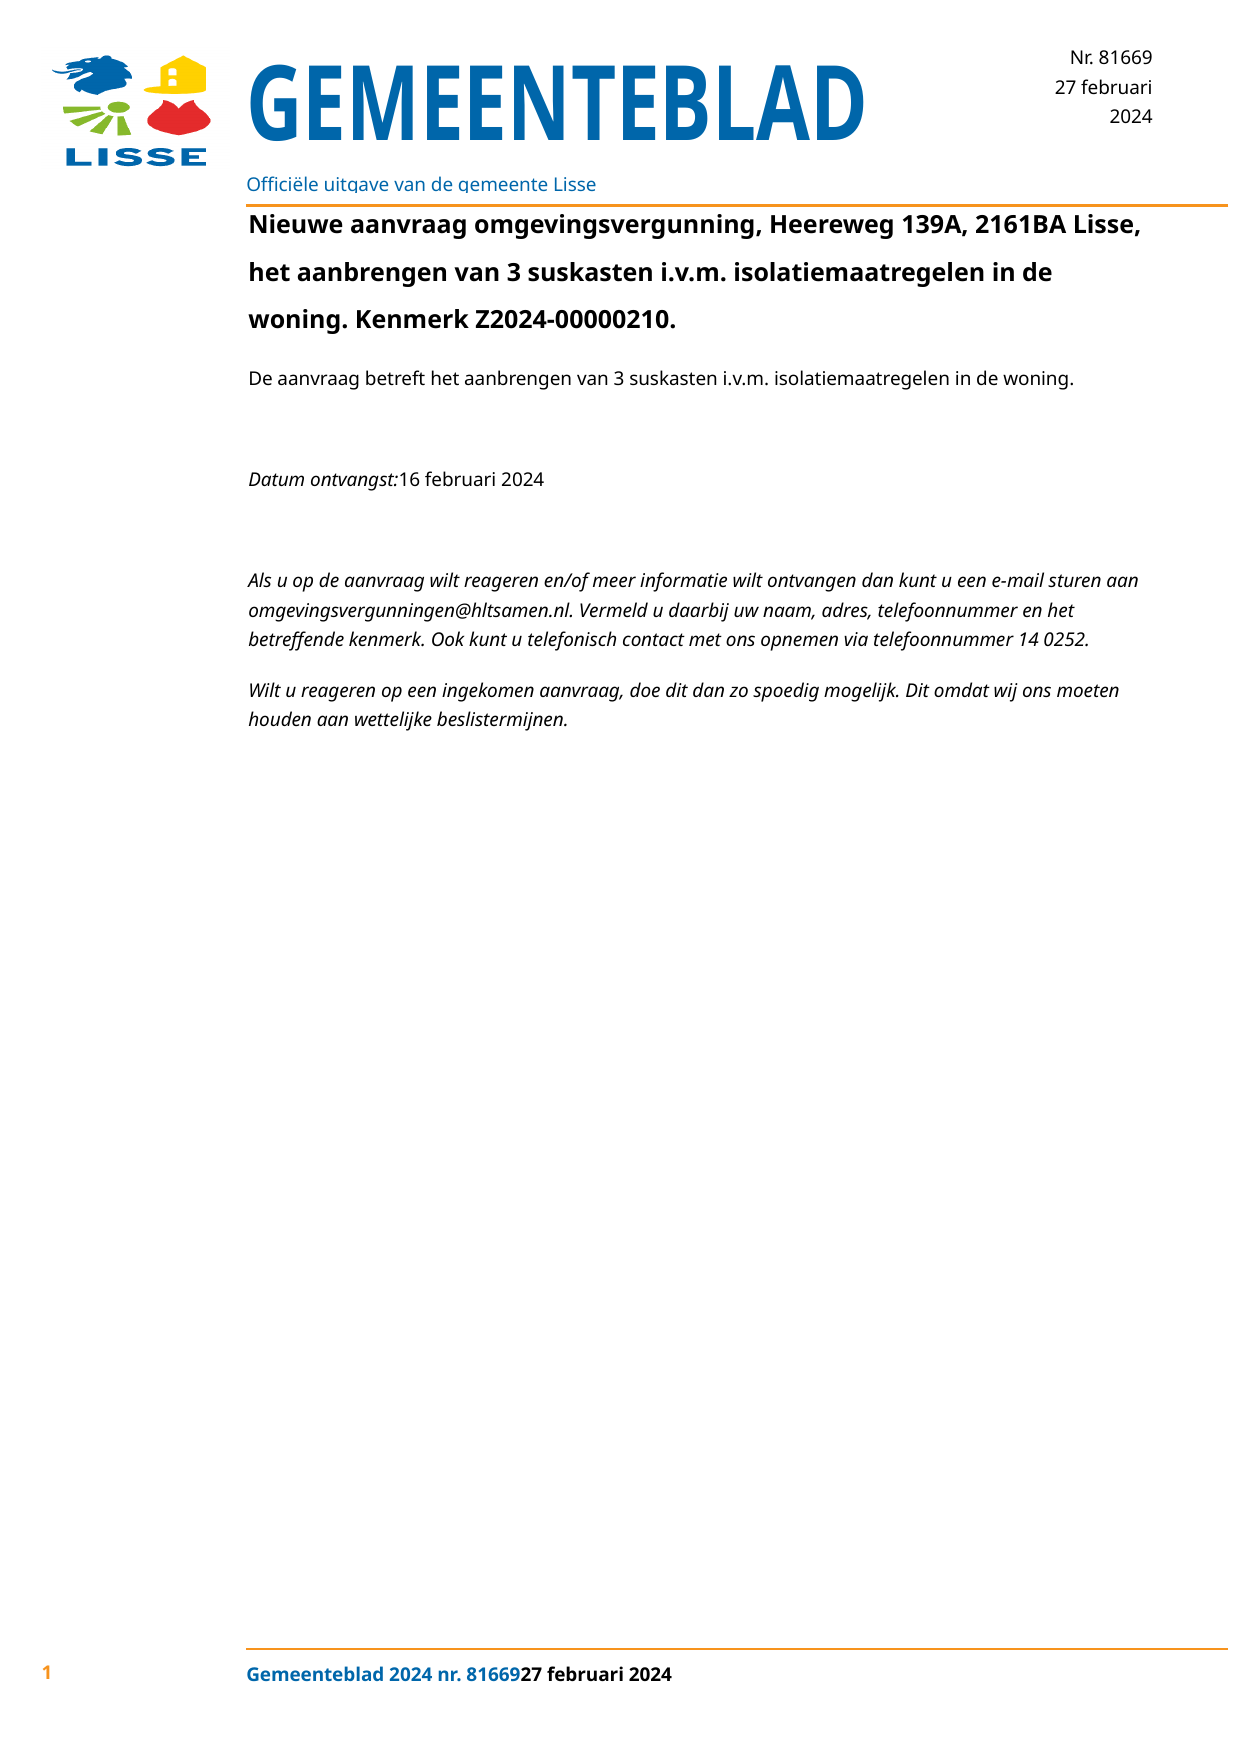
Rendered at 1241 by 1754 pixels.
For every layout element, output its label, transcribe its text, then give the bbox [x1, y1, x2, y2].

text Wilt u reageren op een ingekomen aanvraag, doe dit dan zo spoedig mogelijk. Dit omdat wij ons moeten houden aan wettelijke beslistermijnen. [248, 677, 1152, 732]
text Datum ontvangst:16 februari 2024 [248, 466, 1152, 492]
text De aanvraag betreft het aanbrengen van 3 suskasten i.v.m. isolatiemaatregelen in de woning. [248, 366, 1152, 391]
text Als u op de aanvraag wilt reageren en/of meer informatie wilt ontvangen dan kunt u een e-mail sturen aan omgevingsvergunningen@hltsamen.nl. Vermeld u daarbij uw naam, adres, telefoonnummer en het betreffende kenmerk. Ook kunt u telefonisch contact met ons opnemen via telefoonnummer 14 0252. [248, 567, 1152, 652]
text Nieuwe aanvraag omgevingsvergunning, Heereweg 139A, 2161BA Lisse, het aanbrengen van 3 suskasten i.v.m. isolatiemaatregelen in de woning. Kenmerk Z2024-00000210. [248, 207, 1152, 336]
picture [41, 47, 231, 172]
